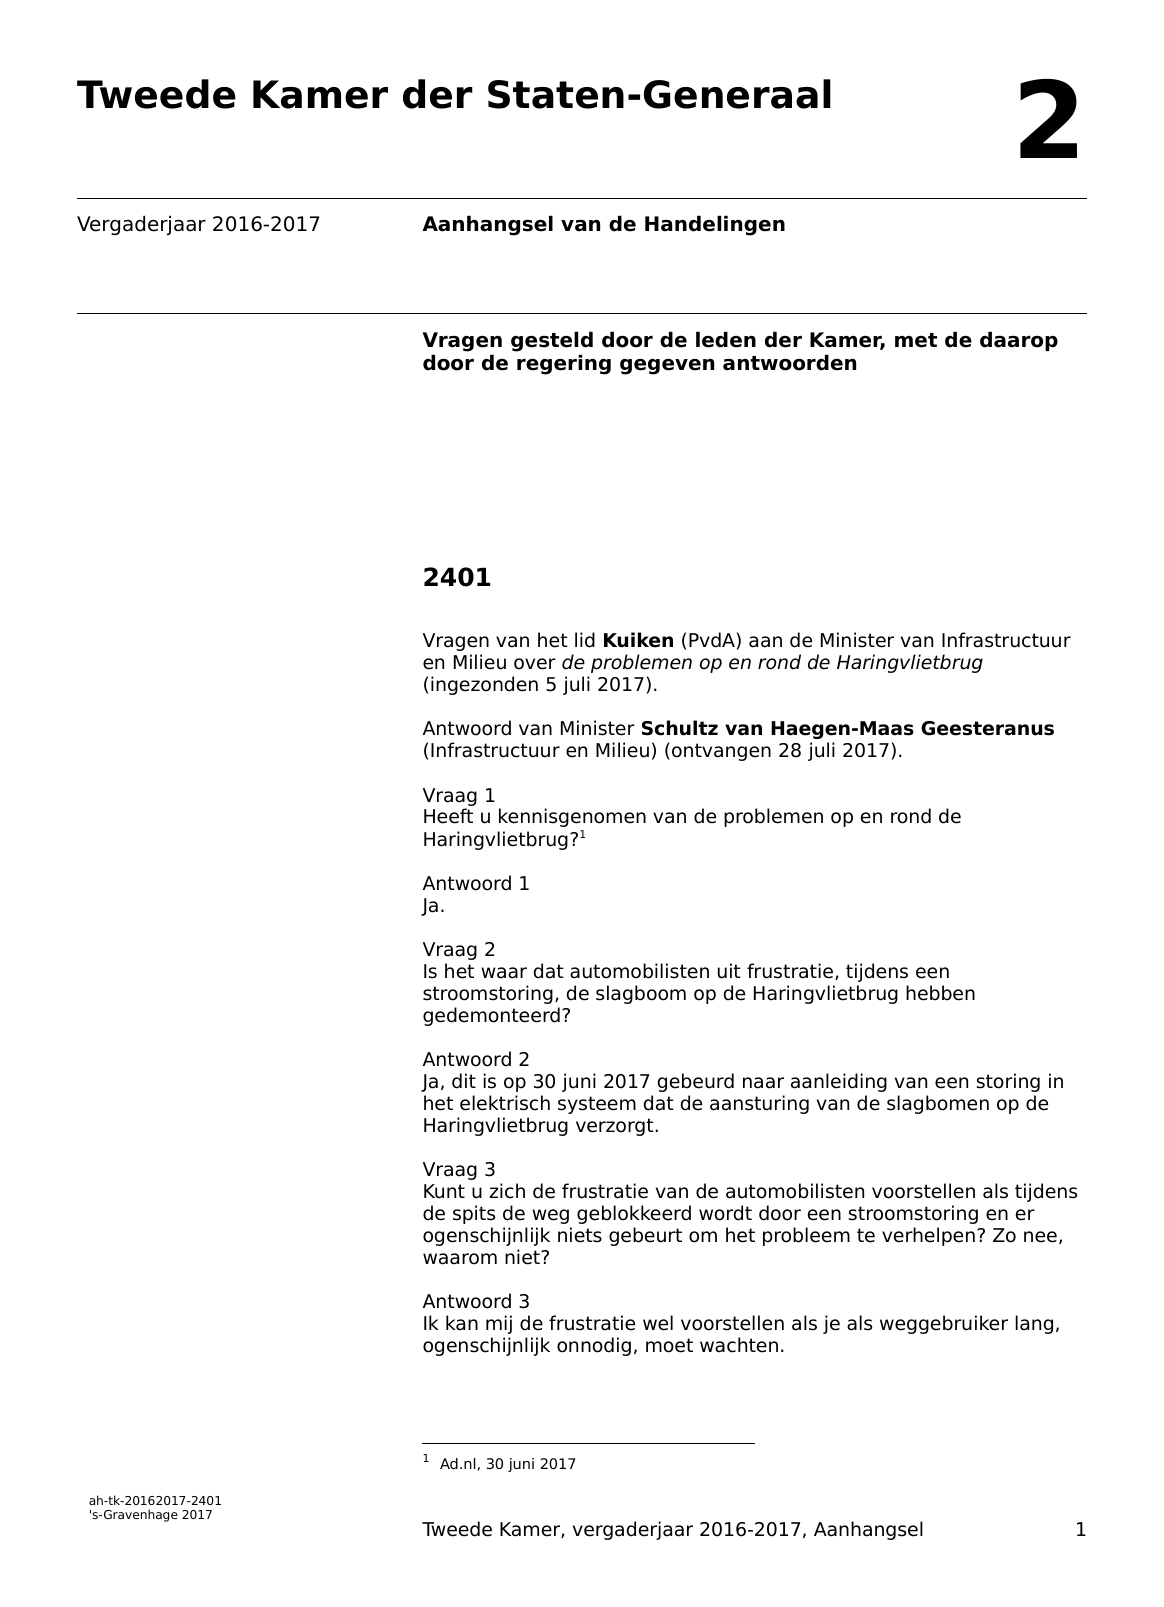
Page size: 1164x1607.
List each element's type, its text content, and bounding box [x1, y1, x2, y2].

text Ik kan mij de frustratie wel voorstellen als je als weggebruiker lang, ogenschijnlijk onnodig, moet wachten. [422, 1313, 1087, 1357]
text Vragen van het lid Kuiken (PvdA) aan de Minister van Infrastructuur en Milieu over de problemen op en rond de Haringvlietbrug (ingezonden 5 juli 2017). [422, 630, 1087, 696]
table_cell Vragen gesteld door de leden der Kamer, met de daarop door de regering gegeven antwoorden [422, 314, 1087, 375]
text Ja. [422, 894, 1087, 917]
text 's-Gravenhage 2017 [88, 1508, 323, 1522]
text Antwoord van Minister Schultz van Haegen-Maas Geesteranus (Infrastructuur en Milieu) (ontvangen 28 juli 2017). [422, 718, 1087, 762]
text Kunt u zich de frustratie van de automobilisten voorstellen als tijdens de spits de weg geblokkeerd wordt door een stroomstoring en er ogenschijnlijk niets gebeurt om het probleem te verhelpen? Zo nee, waarom niet? [422, 1181, 1087, 1269]
text Antwoord 3 [422, 1291, 1087, 1313]
table_header Tweede Kamer der Staten-Generaal [77, 59, 886, 198]
table_cell Vergaderjaar 2016-2017 [77, 199, 422, 313]
text Antwoord 1 [422, 873, 1087, 894]
table_header 2 [886, 59, 1087, 198]
text Is het waar dat automobilisten uit frustratie, tijdens een stroomstoring, de slagboom op de Haringvlietbrug hebben gedemonteerd? [422, 961, 1087, 1027]
text 2401 [422, 563, 1087, 592]
text Vraag 2 [422, 939, 1087, 961]
text Ja, dit is op 30 juni 2017 gebeurd naar aanleiding van een storing in het elektrisch systeem dat de aansturing van de slagbomen op de Haringvlietbrug verzorgt. [422, 1071, 1087, 1137]
text Ad.nl, 30 juni 2017 [422, 1452, 1087, 1474]
text ah-tk-20162017-2401 [88, 1494, 323, 1508]
text Antwoord 2 [422, 1049, 1087, 1071]
text Vraag 1 [422, 784, 1087, 806]
text Heeft u kennisgenomen van de problemen op en rond de Haringvlietbrug? [422, 806, 1087, 850]
text Vraag 3 [422, 1159, 1087, 1181]
table_cell [77, 314, 422, 375]
table_cell Aanhangsel van de Handelingen [422, 199, 1087, 313]
